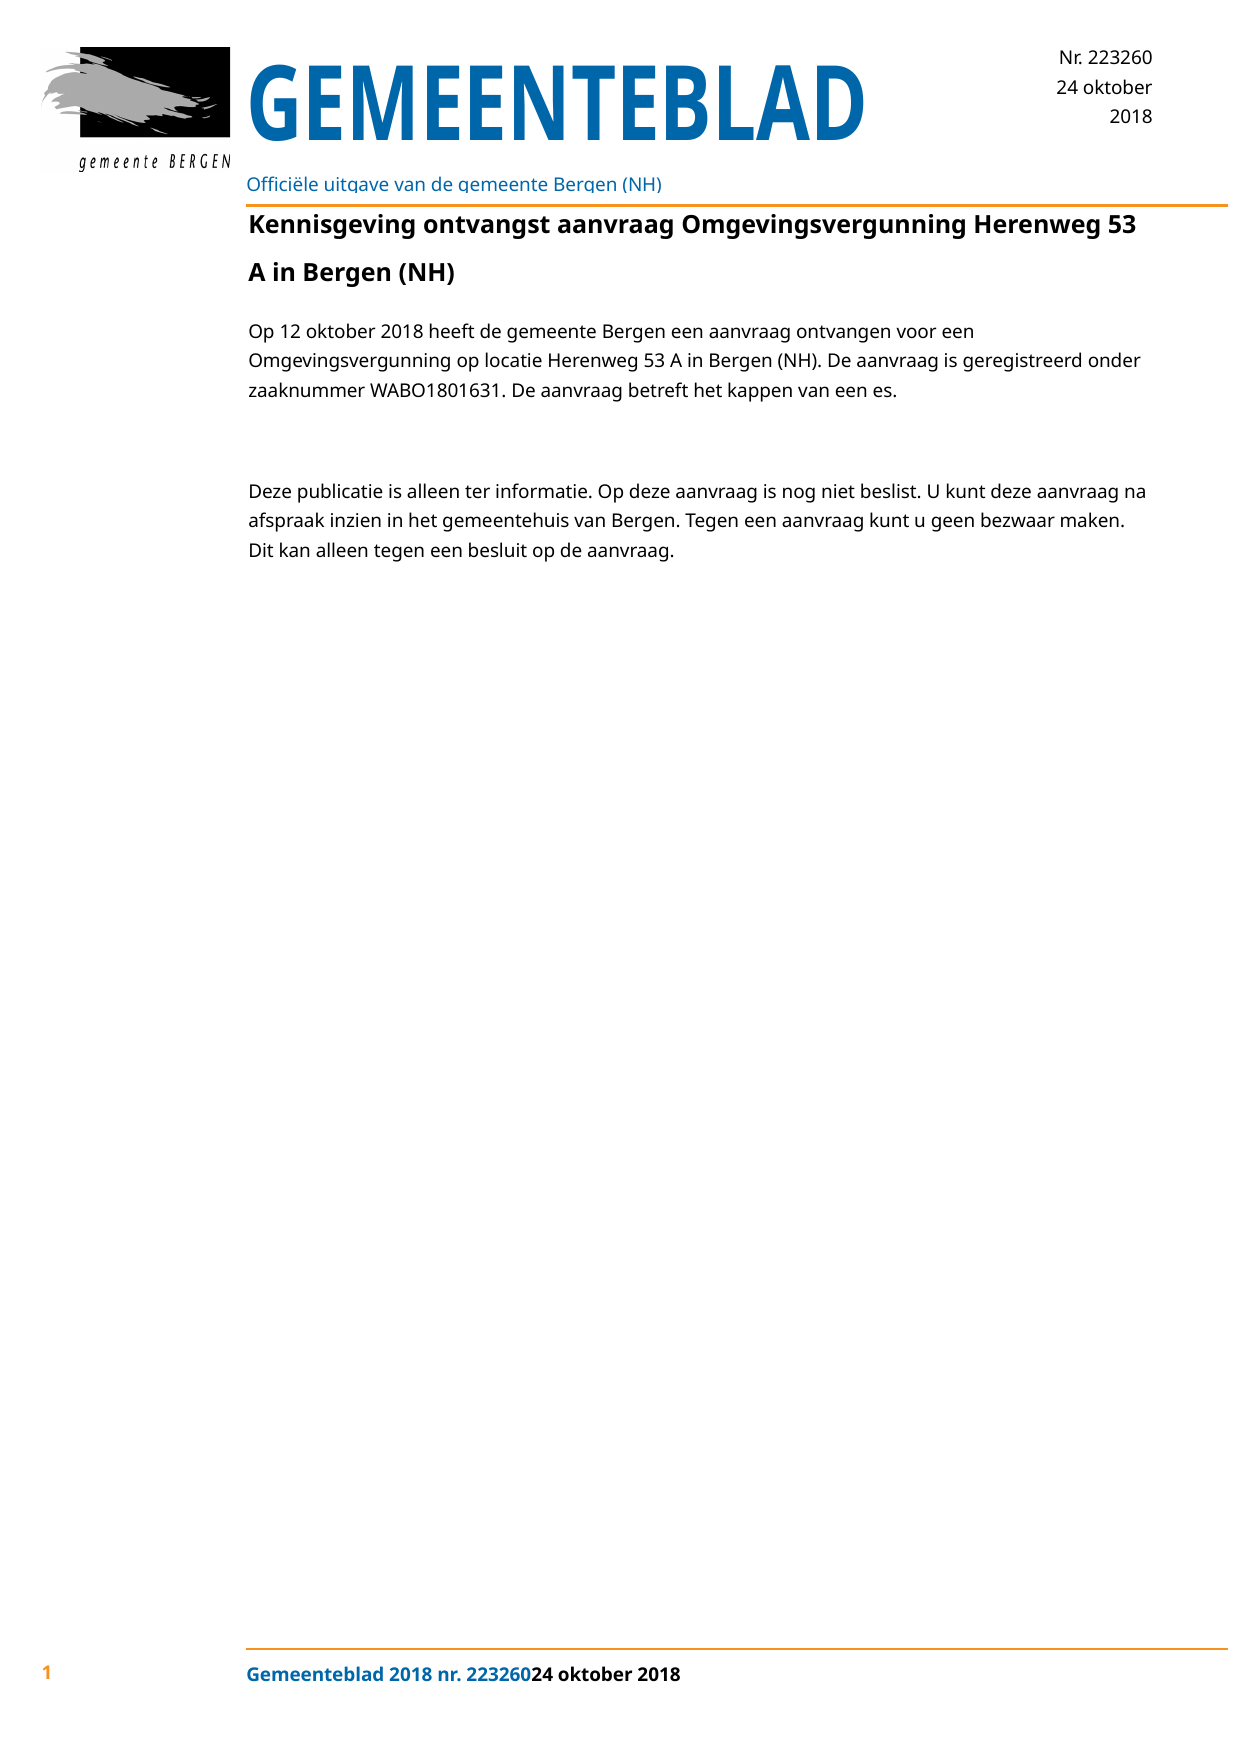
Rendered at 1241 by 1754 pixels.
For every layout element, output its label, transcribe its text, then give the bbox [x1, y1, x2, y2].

text Deze publicatie is alleen ter informatie. Op deze aanvraag is nog niet beslist. U kunt deze aanvraag na afspraak inzien in het gemeentehuis van Bergen. Tegen een aanvraag kunt u geen bezwaar maken. Dit kan alleen tegen een besluit op de aanvraag. [248, 478, 1152, 563]
text Kennisgeving ontvangst aanvraag Omgevingsvergunning Herenweg 53 A in Bergen (NH) [248, 207, 1152, 288]
text Op 12 oktober 2018 heeft de gemeente Bergen een aanvraag ontvangen voor een Omgevingsvergunning op locatie Herenweg 53 A in Bergen (NH). De aanvraag is geregistreerd onder zaaknummer WABO1801631. De aanvraag betreft het kappen van een es. [248, 318, 1152, 403]
picture [41, 47, 231, 172]
